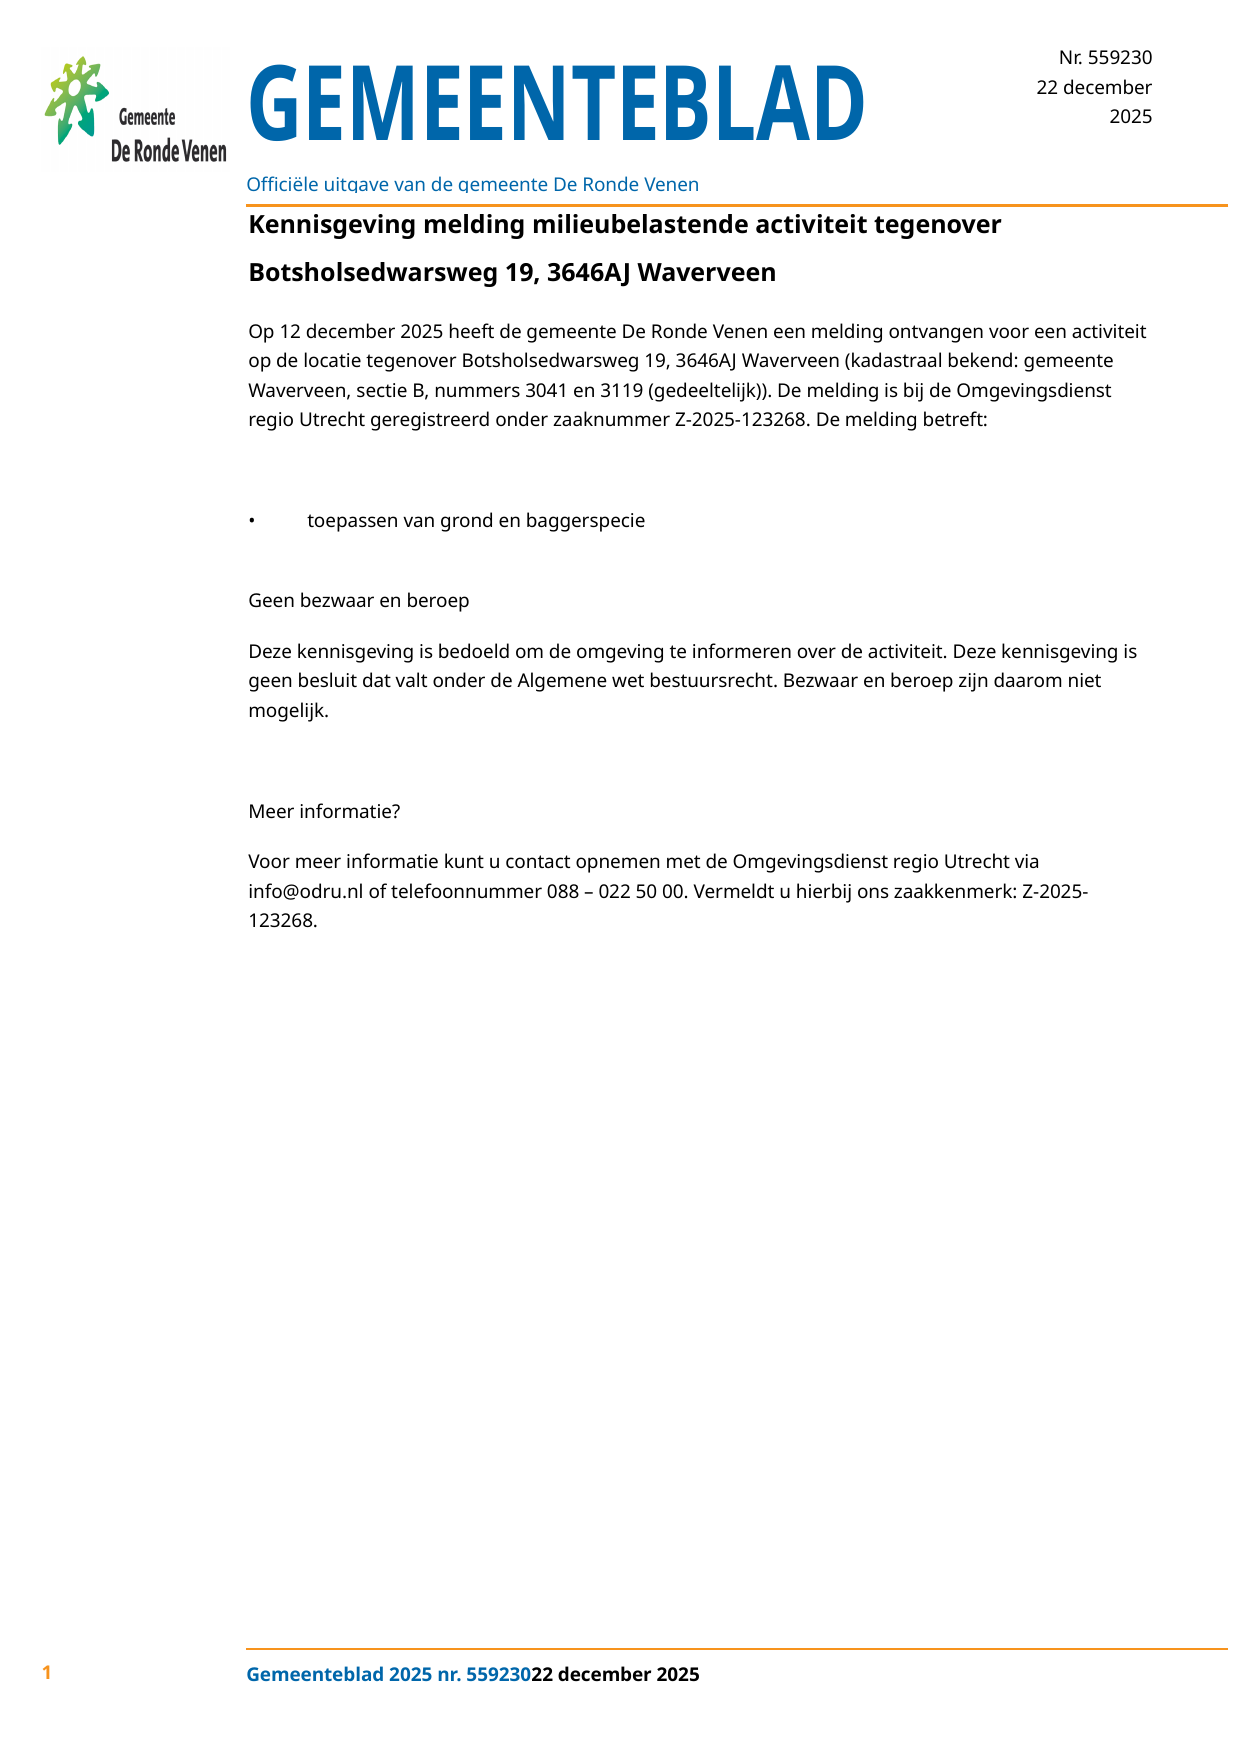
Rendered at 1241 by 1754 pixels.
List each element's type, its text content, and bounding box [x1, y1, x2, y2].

text Voor meer informatie kunt u contact opnemen met de Omgevingsdienst regio Utrecht via info@odru.nl of telefoonnummer 088 – 022 50 00. Vermeldt u hierbij ons zaakkenmerk: Z-2025-123268. [248, 848, 1152, 933]
list toepassen van grond en baggerspecie [248, 507, 1152, 533]
text Deze kennisgeving is bedoeld om de omgeving te informeren over de activiteit. Deze kennisgeving is geen besluit dat valt onder de Algemene wet bestuursrecht. Bezwaar en beroep zijn daarom niet mogelijk. [248, 638, 1152, 723]
text Geen bezwaar en beroep [248, 587, 1152, 613]
text Op 12 december 2025 heeft de gemeente De Ronde Venen een melding ontvangen voor een activiteit op de locatie tegenover Botsholsedwarsweg 19, 3646AJ Waverveen (kadastraal bekend: gemeente Waverveen, sectie B, nummers 3041 en 3119 (gedeeltelijk)). De melding is bij de Omgevingsdienst regio Utrecht geregistreerd onder zaaknummer Z-2025-123268. De melding betreft: [248, 318, 1152, 432]
text Kennisgeving melding milieubelastende activiteit tegenover Botsholsedwarsweg 19, 3646AJ Waverveen [248, 207, 1152, 288]
picture [41, 47, 231, 172]
text Meer informatie? [248, 798, 1152, 824]
